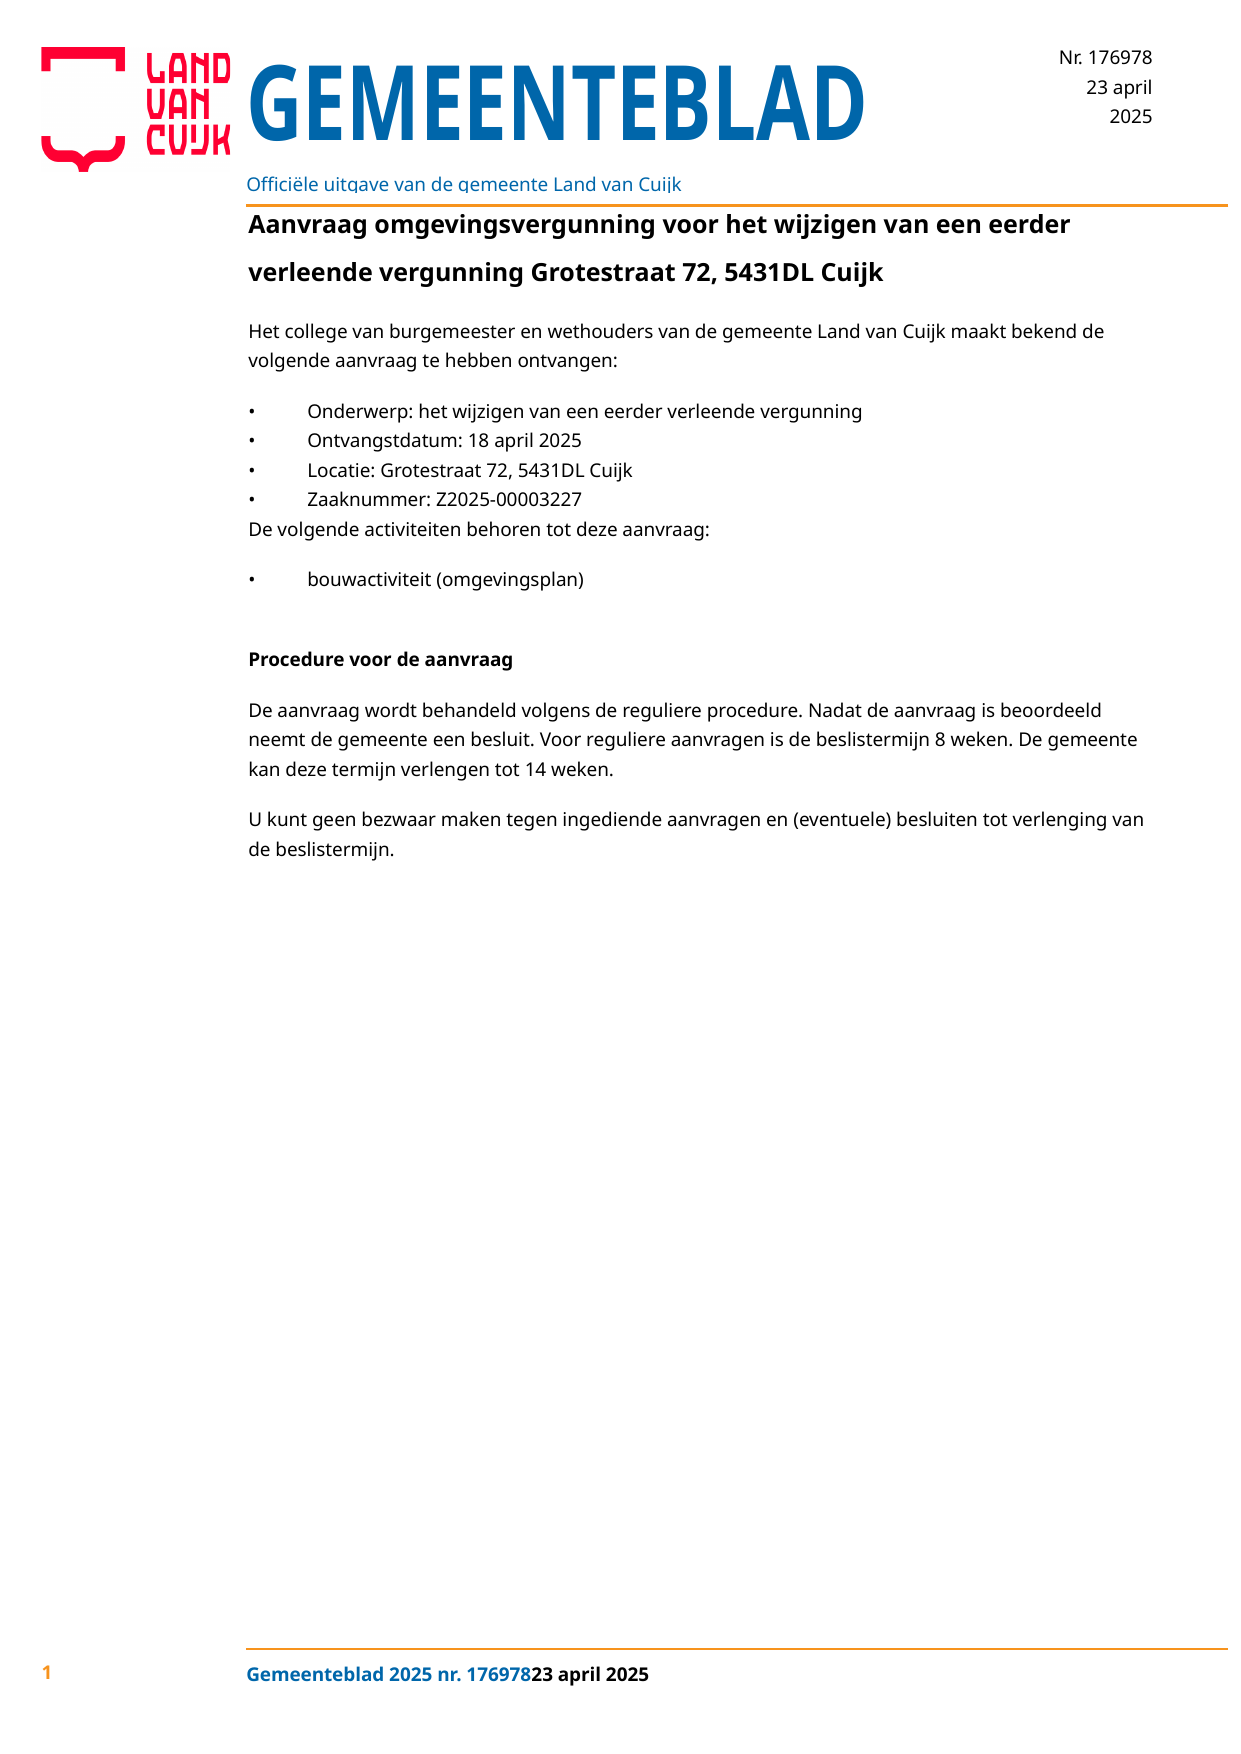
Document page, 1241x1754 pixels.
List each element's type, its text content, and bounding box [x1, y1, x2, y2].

text U kunt geen bezwaar maken tegen ingediende aanvragen en (eventuele) besluiten tot verlenging van de beslistermijn. [248, 807, 1152, 862]
list Locatie: Grotestraat 72, 5431DL Cuijk [248, 457, 1152, 483]
text De aanvraag wordt behandeld volgens de reguliere procedure. Nadat de aanvraag is beoordeeld neemt de gemeente een besluit. Voor reguliere aanvragen is de beslistermijn 8 weken. De gemeente kan deze termijn verlengen tot 14 weken. [248, 697, 1152, 782]
text Procedure voor de aanvraag [248, 647, 1152, 672]
text Aanvraag omgevingsvergunning voor het wijzigen van een eerder verleende vergunning Grotestraat 72, 5431DL Cuijk [248, 207, 1152, 288]
picture [41, 47, 231, 172]
text De volgende activiteiten behoren tot deze aanvraag: [248, 516, 1152, 542]
list Ontvangstdatum: 18 april 2025 [248, 427, 1152, 453]
list Zaaknummer: Z2025-00003227 [248, 487, 1152, 512]
list bouwactiviteit (omgevingsplan) [248, 567, 1152, 592]
text Het college van burgemeester en wethouders van de gemeente Land van Cuijk maakt bekend de volgende aanvraag te hebben ontvangen: [248, 318, 1152, 373]
list Onderwerp: het wijzigen van een eerder verleende vergunning [248, 398, 1152, 424]
